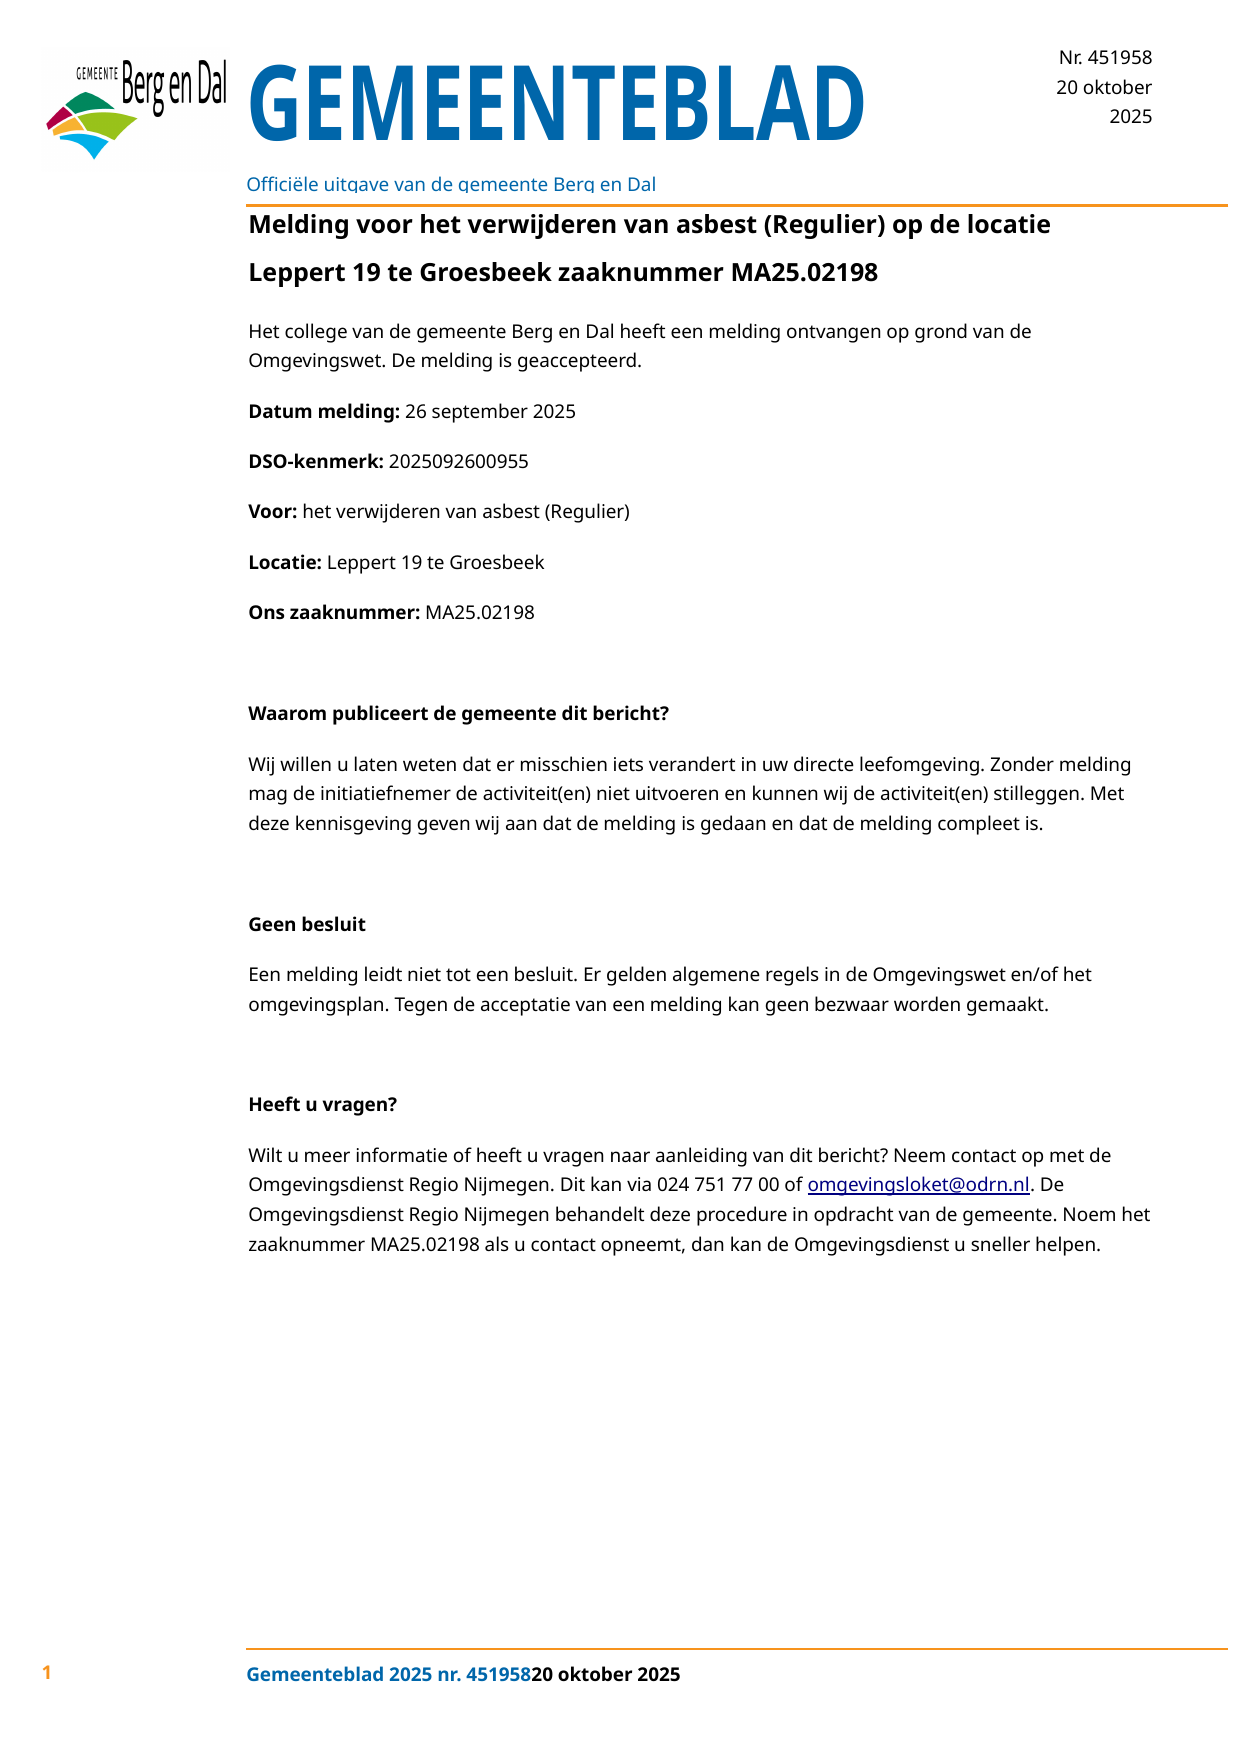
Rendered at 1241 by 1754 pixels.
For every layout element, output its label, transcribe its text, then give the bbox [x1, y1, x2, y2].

text Voor: het verwijderen van asbest (Regulier) [248, 499, 1152, 524]
text Een melding leidt niet tot een besluit. Er gelden algemene regels in de Omgevingswet en/of het omgevingsplan. Tegen de acceptatie van een melding kan geen bezwaar worden gemaakt. [248, 961, 1152, 1017]
text Het college van de gemeente Berg en Dal heeft een melding ontvangen op grond van de Omgevingswet. De melding is geaccepteerd. [248, 318, 1152, 373]
text Locatie: Leppert 19 te Groesbeek [248, 549, 1152, 575]
text Waarom publiceert de gemeente dit bericht? [248, 700, 1152, 726]
text Heeft u vragen? [248, 1092, 1152, 1117]
text Wilt u meer informatie of heeft u vragen naar aanleiding van dit bericht? Neem contact op met de Omgevingsdienst Regio Nijmegen. Dit kan via 024 751 77 00 of omgevingsloket@odrn.nl. De Omgevingsdienst Regio Nijmegen behandelt deze procedure in opdracht van de gemeente. Noem het zaaknummer MA25.02198 als u contact opneemt, dan kan de Omgevingsdienst u sneller helpen. [248, 1142, 1152, 1257]
text Ons zaaknummer: MA25.02198 [248, 599, 1152, 625]
text Wij willen u laten weten dat er misschien iets verandert in uw directe leefomgeving. Zonder melding mag de initiatiefnemer de activiteit(en) niet uitvoeren en kunnen wij de activiteit(en) stilleggen. Met deze kennisgeving geven wij aan dat de melding is gedaan en dat de melding compleet is. [248, 751, 1152, 836]
picture [41, 47, 231, 172]
text Geen besluit [248, 911, 1152, 937]
text Datum melding: 26 september 2025 [248, 398, 1152, 424]
text Melding voor het verwijderen van asbest (Regulier) op de locatie Leppert 19 te Groesbeek zaaknummer MA25.02198 [248, 207, 1152, 288]
text DSO-kenmerk: 2025092600955 [248, 448, 1152, 474]
